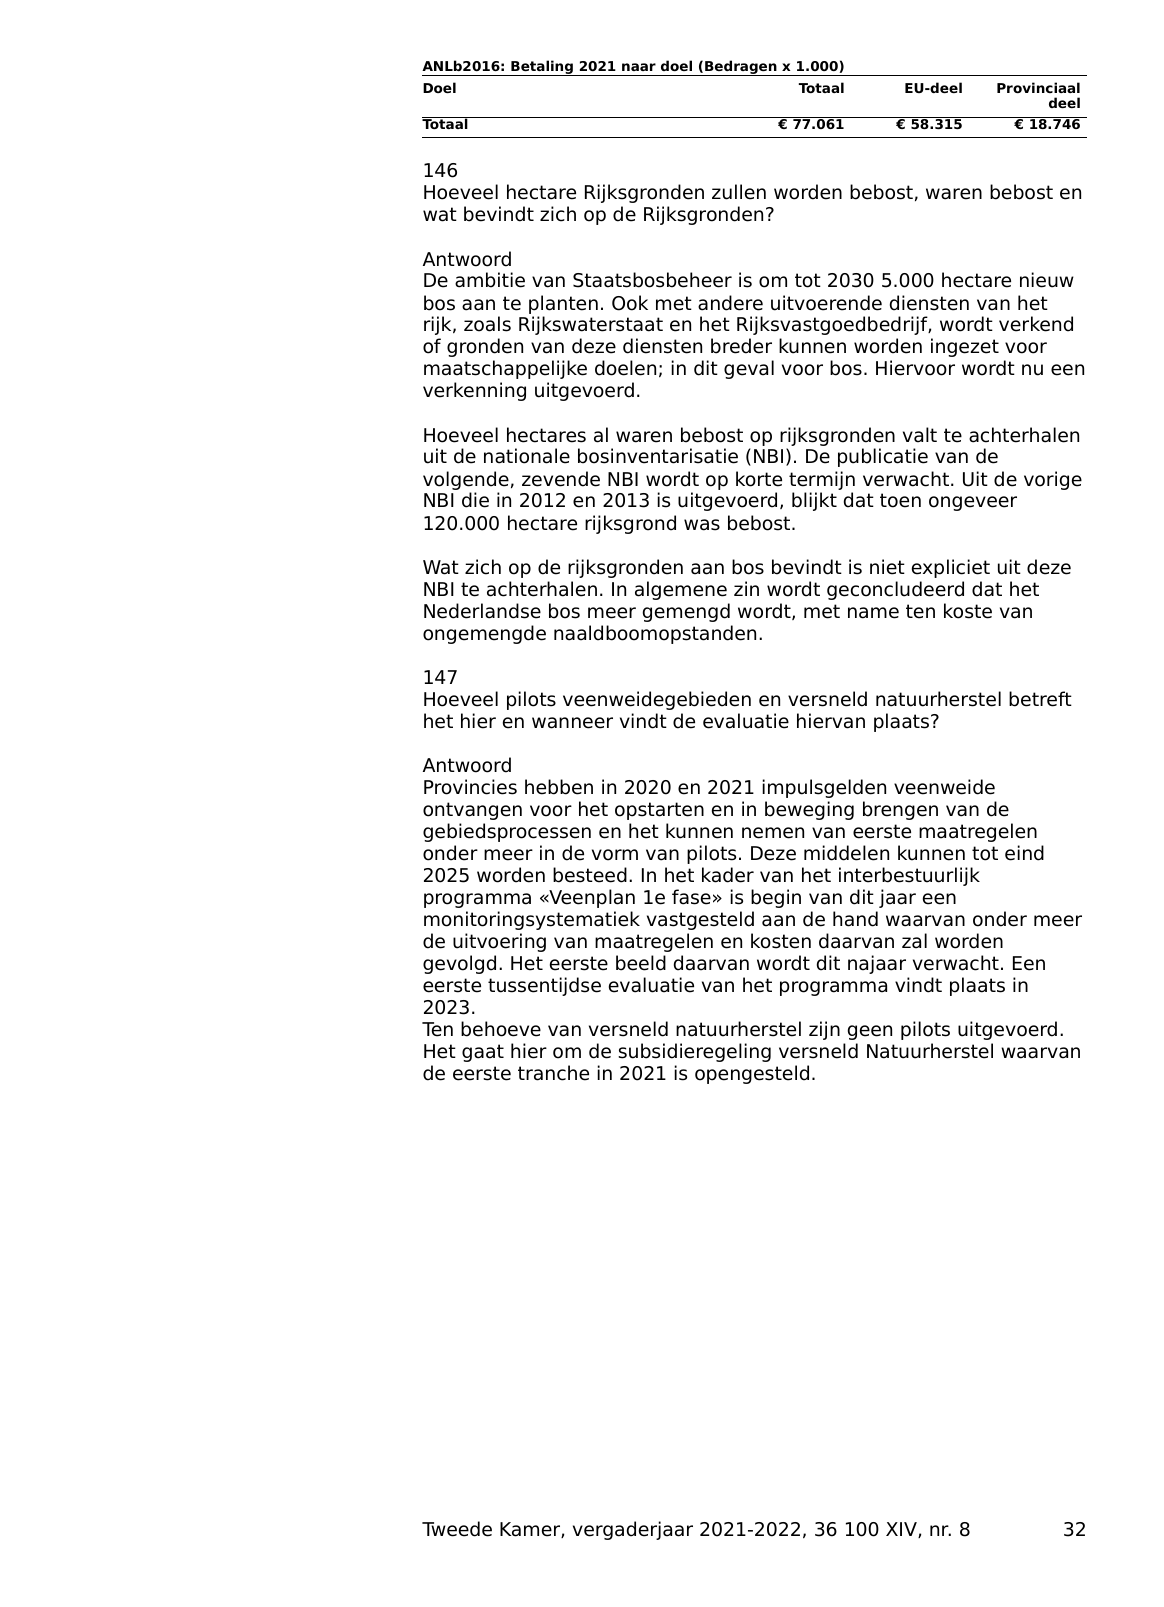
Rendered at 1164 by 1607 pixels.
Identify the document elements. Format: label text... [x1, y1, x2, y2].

table_cell € 58.315 [850, 118, 968, 137]
text Provincies hebben in 2020 en 2021 impulsgelden veenweide ontvangen voor het opstarten en in beweging brengen van de gebiedsprocessen en het kunnen nemen van eerste maatregelen onder meer in de vorm van pilots. Deze middelen kunnen tot eind 2025 worden besteed. In het kader van het interbestuurlijk programma «Veenplan 1e fase» is begin van dit jaar een monitoringsystematiek vastgesteld aan de hand waarvan onder meer de uitvoering van maatregelen en kosten daarvan zal worden gevolgd. Het eerste beeld daarvan wordt dit najaar verwacht. Een eerste tussentijdse evaluatie van het programma vindt plaats in 2023. [422, 777, 1087, 1018]
table_header ANLb2016: Betaling 2021 naar doel (Bedragen x 1.000) [422, 59, 1087, 75]
table_cell Doel [422, 76, 732, 117]
table_cell € 18.746 [969, 118, 1087, 137]
text Ten behoeve van versneld natuurherstel zijn geen pilots uitgevoerd. Het gaat hier om de subsidieregeling versneld Natuurherstel waarvan de eerste tranche in 2021 is opengesteld. [422, 1018, 1087, 1084]
table_cell EU-deel [850, 76, 968, 117]
text Antwoord [422, 755, 1087, 777]
text Wat zich op de rijksgronden aan bos bevindt is niet expliciet uit deze NBI te achterhalen. In algemene zin wordt geconcludeerd dat het Nederlandse bos meer gemengd wordt, met name ten koste van ongemengde naaldboomopstanden. [422, 557, 1087, 644]
table_cell € 77.061 [732, 118, 850, 137]
text Hoeveel hectare Rijksgronden zullen worden bebost, waren bebost en wat bevindt zich op de Rijksgronden? [422, 182, 1087, 226]
table_cell Provinciaal deel [969, 76, 1087, 117]
text 146 [422, 160, 1087, 182]
text Hoeveel hectares al waren bebost op rijksgronden valt te achterhalen uit de nationale bosinventarisatie (NBI). De publicatie van de volgende, zevende NBI wordt op korte termijn verwacht. Uit de vorige NBI die in 2012 en 2013 is uitgevoerd, blijkt dat toen ongeveer 120.000 hectare rijksgrond was bebost. [422, 424, 1087, 534]
text Hoeveel pilots veenweidegebieden en versneld natuurherstel betreft het hier en wanneer vindt de evaluatie hiervan plaats? [422, 689, 1087, 733]
text Antwoord [422, 248, 1087, 270]
text De ambitie van Staatsbosbeheer is om tot 2030 5.000 hectare nieuw bos aan te planten. Ook met andere uitvoerende diensten van het rijk, zoals Rijkswaterstaat en het Rijksvastgoedbedrijf, wordt verkend of gronden van deze diensten breder kunnen worden ingezet voor maatschappelijke doelen; in dit geval voor bos. Hiervoor wordt nu een verkenning uitgevoerd. [422, 270, 1087, 402]
table_cell Totaal [732, 76, 850, 117]
text 147 [422, 667, 1087, 689]
table_cell Totaal [422, 118, 732, 137]
